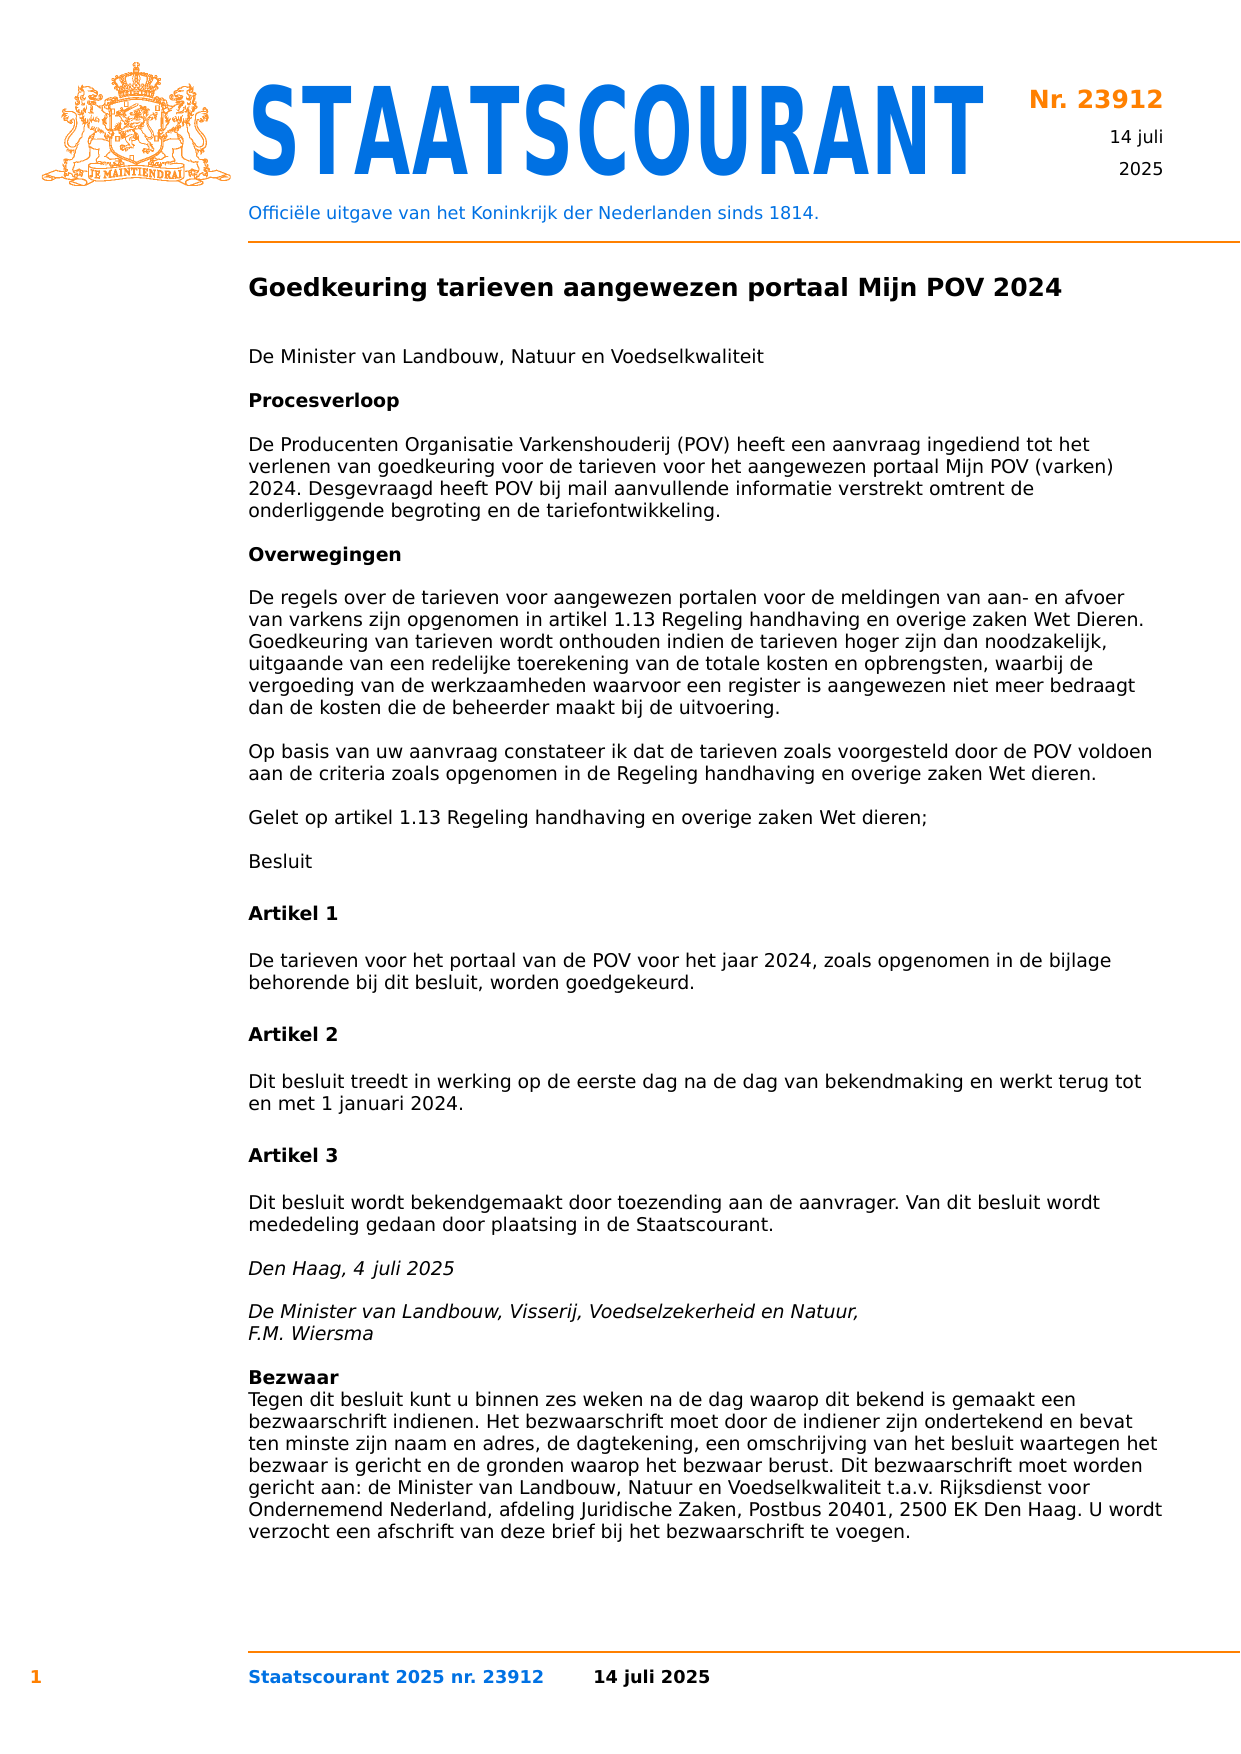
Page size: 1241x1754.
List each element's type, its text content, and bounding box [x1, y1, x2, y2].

text De regels over de tarieven voor aangewezen portalen voor de meldingen van aan- en afvoer van varkens zijn opgenomen in artikel 1.13 Regeling handhaving en overige zaken Wet Dieren. Goedkeuring van tarieven wordt onthouden indien de tarieven hoger zijn dan noodzakelijk, uitgaande van een redelijke toerekening van de totale kosten en opbrengsten, waarbij de vergoeding van de werkzaamheden waarvoor een register is aangewezen niet meer bedraagt dan de kosten die de beheerder maakt bij de uitvoering. [248, 587, 1163, 719]
text Dit besluit wordt bekendgemaakt door toezending aan de aanvrager. Van dit besluit wordt mededeling gedaan door plaatsing in de Staatscourant. [248, 1192, 1163, 1236]
table_header [25, 62, 248, 241]
table_cell 14 juli [998, 121, 1240, 153]
subtitle Artikel 2 [248, 1024, 1163, 1046]
text De tarieven voor het portaal van de POV voor het jaar 2024, zoals opgenomen in de bijlage behorende bij dit besluit, worden goedgekeurd. [248, 950, 1163, 994]
text De Minister van Landbouw, Natuur en Voedselkwaliteit [248, 346, 1163, 368]
table_cell 2025 [998, 153, 1240, 203]
text Procesverloop [248, 390, 1163, 412]
subtitle Goedkeuring tarieven aangewezen portaal Mijn POV 2024 [248, 273, 1163, 302]
table_header Nr. 23912 [998, 62, 1240, 121]
subtitle Artikel 3 [248, 1144, 1163, 1167]
text Op basis van uw aanvraag constateer ik dat de tarieven zoals voorgesteld door de POV voldoen aan de criteria zoals opgenomen in de Regeling handhaving en overige zaken Wet dieren. [248, 741, 1163, 785]
text Tegen dit besluit kunt u binnen zes weken na de dag waarop dit bekend is gemaakt een bezwaarschrift indienen. Het bezwaarschrift moet door de indiener zijn ondertekend en bevat ten minste zijn naam en adres, de dagtekening, een omschrijving van het besluit waartegen het bezwaar is gericht en de gronden waarop het bezwaar berust. Dit bezwaarschrift moet worden gericht aan: de Minister van Landbouw, Natuur en Voedselkwaliteit t.a.v. Rijksdienst voor Ondernemend Nederland, afdeling Juridische Zaken, Postbus 20401, 2500 EK Den Haag. U wordt verzocht een afschrift van deze brief bij het bezwaarschrift te voegen. [248, 1389, 1163, 1543]
text Overwegingen [248, 543, 1163, 565]
picture [41, 62, 231, 186]
table_cell Officiële uitgave van het Koninkrijk der Nederlanden sinds 1814. [248, 203, 1240, 241]
subtitle Artikel 1 [248, 903, 1163, 925]
text Den Haag, 4 juli 2025 [248, 1257, 1163, 1279]
text Dit besluit treedt in werking op de eerste dag na de dag van bekendmaking en werkt terug tot en met 1 januari 2024. [248, 1071, 1163, 1114]
text Besluit [248, 851, 1163, 873]
text De Minister van Landbouw, Visserij, Voedselzekerheid en Natuur, F.M. Wiersma [248, 1301, 1163, 1345]
text Bezwaar [248, 1367, 1163, 1389]
table_header STAATSCOURANT [248, 62, 998, 203]
text De Producenten Organisatie Varkenshouderij (POV) heeft een aanvraag ingediend tot het verlenen van goedkeuring voor de tarieven voor het aangewezen portaal Mijn POV (varken) 2024. Desgevraagd heeft POV bij mail aanvullende informatie verstrekt omtrent de onderliggende begroting en de tariefontwikkeling. [248, 434, 1163, 522]
text Gelet op artikel 1.13 Regeling handhaving en overige zaken Wet dieren; [248, 807, 1163, 829]
